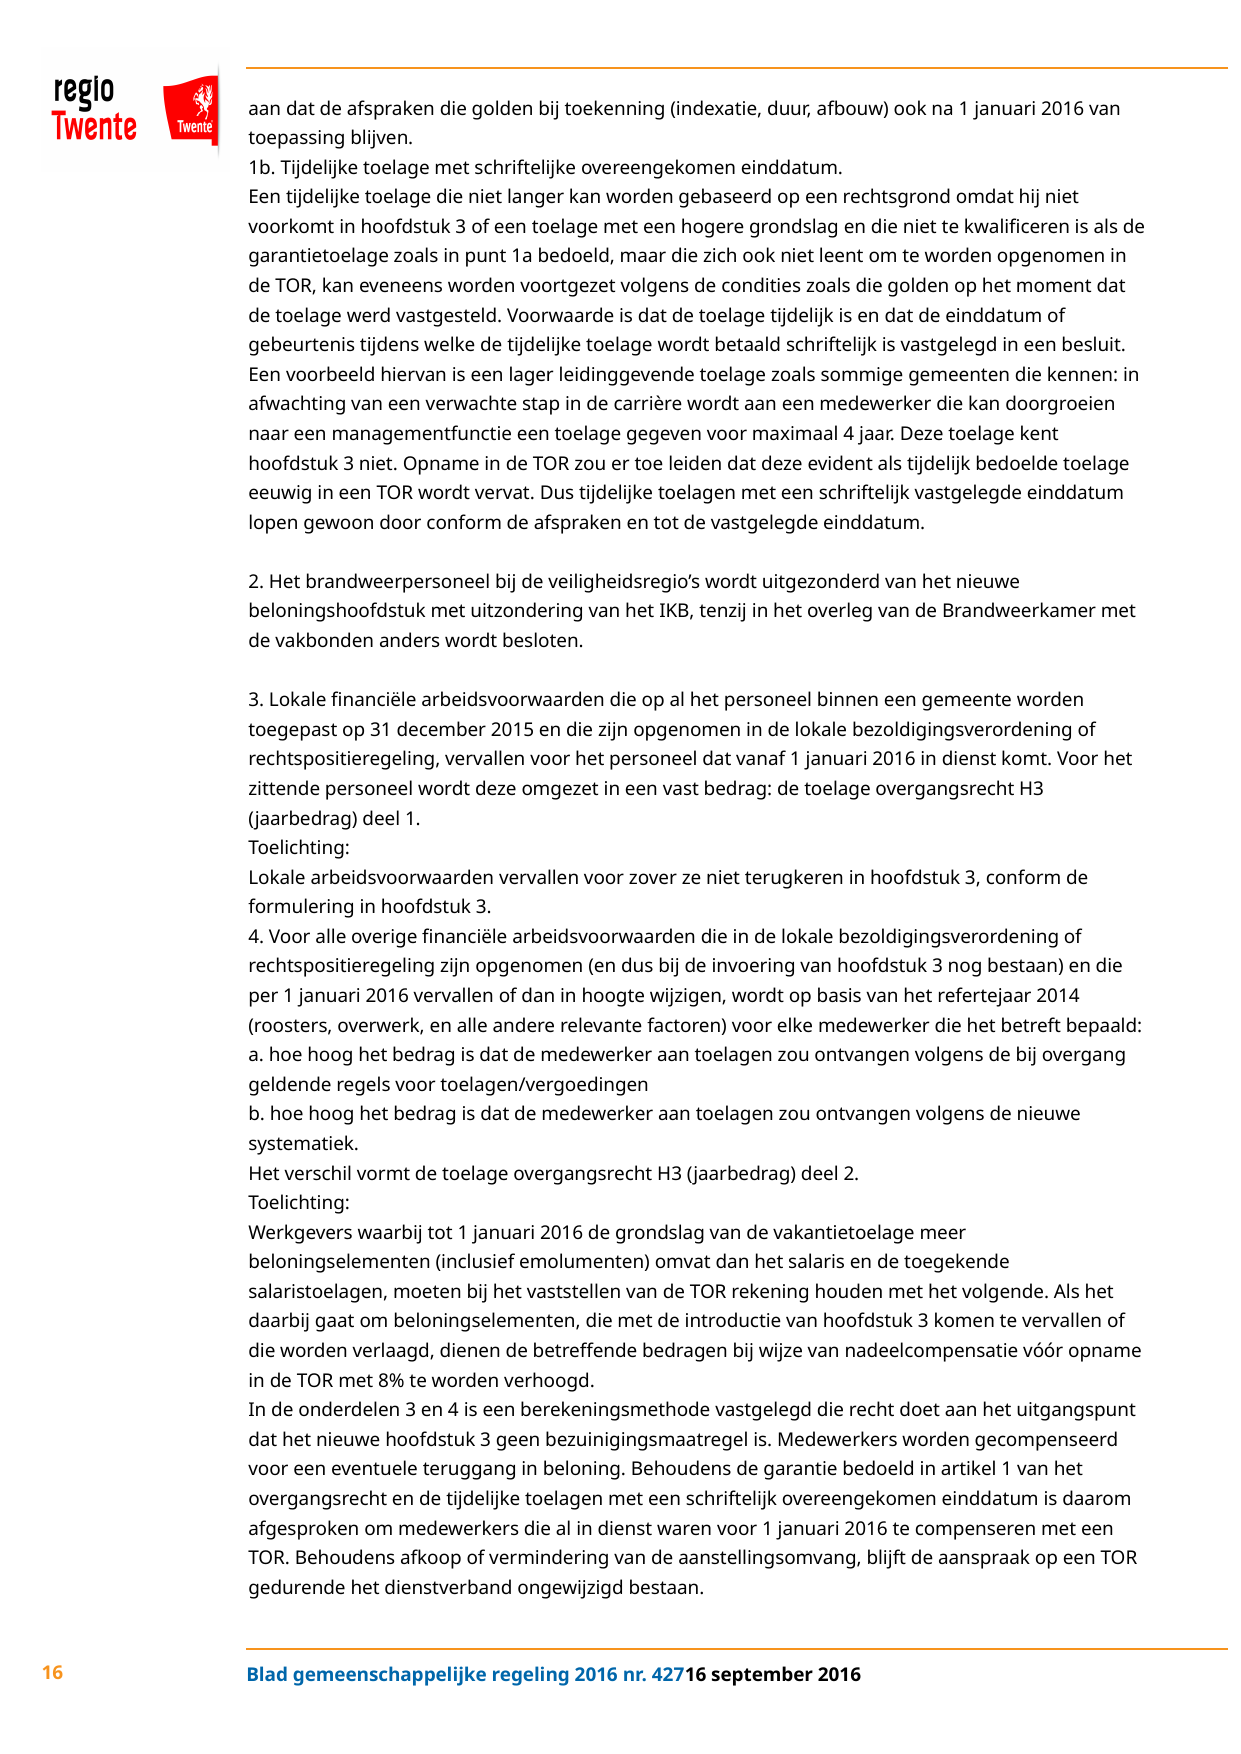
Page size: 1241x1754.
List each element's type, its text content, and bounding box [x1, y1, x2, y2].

text Toelichting: [248, 1189, 1152, 1215]
picture [41, 47, 231, 172]
text a. hoe hoog het bedrag is dat de medewerker aan toelagen zou ontvangen volgens de bij overgang geldende regels voor toelagen/vergoedingen [248, 1041, 1152, 1097]
text 4. Voor alle overige financiële arbeidsvoorwaarden die in de lokale bezoldigingsverordening of rechtspositieregeling zijn opgenomen (en dus bij de invoering van hoofdstuk 3 nog bestaan) en die per 1 januari 2016 vervallen of dan in hoogte wijzigen, wordt op basis van het refertejaar 2014 (roosters, overwerk, en alle andere relevante factoren) voor elke medewerker die het betreft bepaald: [248, 923, 1152, 1038]
text Het verschil vormt de toelage overgangsrecht H3 (jaarbedrag) deel 2. [248, 1160, 1152, 1186]
text Lokale arbeidsvoorwaarden vervallen voor zover ze niet terugkeren in hoofdstuk 3, conform de formulering in hoofdstuk 3. [248, 864, 1152, 919]
text 1b. Tijdelijke toelage met schriftelijke overeengekomen einddatum. [248, 154, 1152, 180]
text Werkgevers waarbij tot 1 januari 2016 de grondslag van de vakantietoelage meer beloningselementen (inclusief emolumenten) omvat dan het salaris en de toegekende salaristoelagen, moeten bij het vaststellen van de TOR rekening houden met het volgende. Als het daarbij gaat om beloningselementen, die met de introductie van hoofdstuk 3 komen te vervallen of die worden verlaagd, dienen de betreffende bedragen bij wijze van nadeelcompensatie vóór opname in de TOR met 8% te worden verhoogd. [248, 1219, 1152, 1393]
text Toelichting: [248, 834, 1152, 860]
text aan dat de afspraken die golden bij toekenning (indexatie, duur, afbouw) ook na 1 januari 2016 van toepassing blijven. [248, 95, 1152, 150]
text 2. Het brandweerpersoneel bij de veiligheidsregio’s wordt uitgezonderd van het nieuwe beloningshoofdstuk met uitzondering van het IKB, tenzij in het overleg van de Brandweerkamer met de vakbonden anders wordt besloten. [248, 568, 1152, 653]
text In de onderdelen 3 en 4 is een berekeningsmethode vastgelegd die recht doet aan het uitgangspunt dat het nieuwe hoofdstuk 3 geen bezuinigingsmaatregel is. Medewerkers worden gecompenseerd voor een eventuele teruggang in beloning. Behoudens de garantie bedoeld in artikel 1 van het overgangsrecht en de tijdelijke toelagen met een schriftelijk overeengekomen einddatum is daarom afgesproken om medewerkers die al in dienst waren voor 1 januari 2016 te compenseren met een TOR. Behoudens afkoop of vermindering van de aanstellingsomvang, blijft de aanspraak op een TOR gedurende het dienstverband ongewijzigd bestaan. [248, 1396, 1152, 1600]
text 3. Lokale financiële arbeidsvoorwaarden die op al het personeel binnen een gemeente worden toegepast op 31 december 2015 en die zijn opgenomen in de lokale bezoldigingsverordening of rechtspositieregeling, vervallen voor het personeel dat vanaf 1 januari 2016 in dienst komt. Voor het zittende personeel wordt deze omgezet in een vast bedrag: de toelage overgangsrecht H3 (jaarbedrag) deel 1. [248, 686, 1152, 831]
text b. hoe hoog het bedrag is dat de medewerker aan toelagen zou ontvangen volgens de nieuwe systematiek. [248, 1101, 1152, 1156]
text Een voorbeeld hiervan is een lager leidinggevende toelage zoals sommige gemeenten die kennen: in afwachting van een verwachte stap in de carrière wordt aan een medewerker die kan doorgroeien naar een managementfunctie een toelage gegeven voor maximaal 4 jaar. Deze toelage kent hoofdstuk 3 niet. Opname in de TOR zou er toe leiden dat deze evident als tijdelijk bedoelde toelage eeuwig in een TOR wordt vervat. Dus tijdelijke toelagen met een schriftelijk vastgelegde einddatum lopen gewoon door conform de afspraken en tot de vastgelegde einddatum. [248, 361, 1152, 535]
text Een tijdelijke toelage die niet langer kan worden gebaseerd op een rechtsgrond omdat hij niet voorkomt in hoofdstuk 3 of een toelage met een hogere grondslag en die niet te kwalificeren is als de garantietoelage zoals in punt 1a bedoeld, maar die zich ook niet leent om te worden opgenomen in de TOR, kan eveneens worden voortgezet volgens de condities zoals die golden op het moment dat de toelage werd vastgesteld. Voorwaarde is dat de toelage tijdelijk is en dat de einddatum of gebeurtenis tijdens welke de tijdelijke toelage wordt betaald schriftelijk is vastgelegd in een besluit. [248, 183, 1152, 357]
